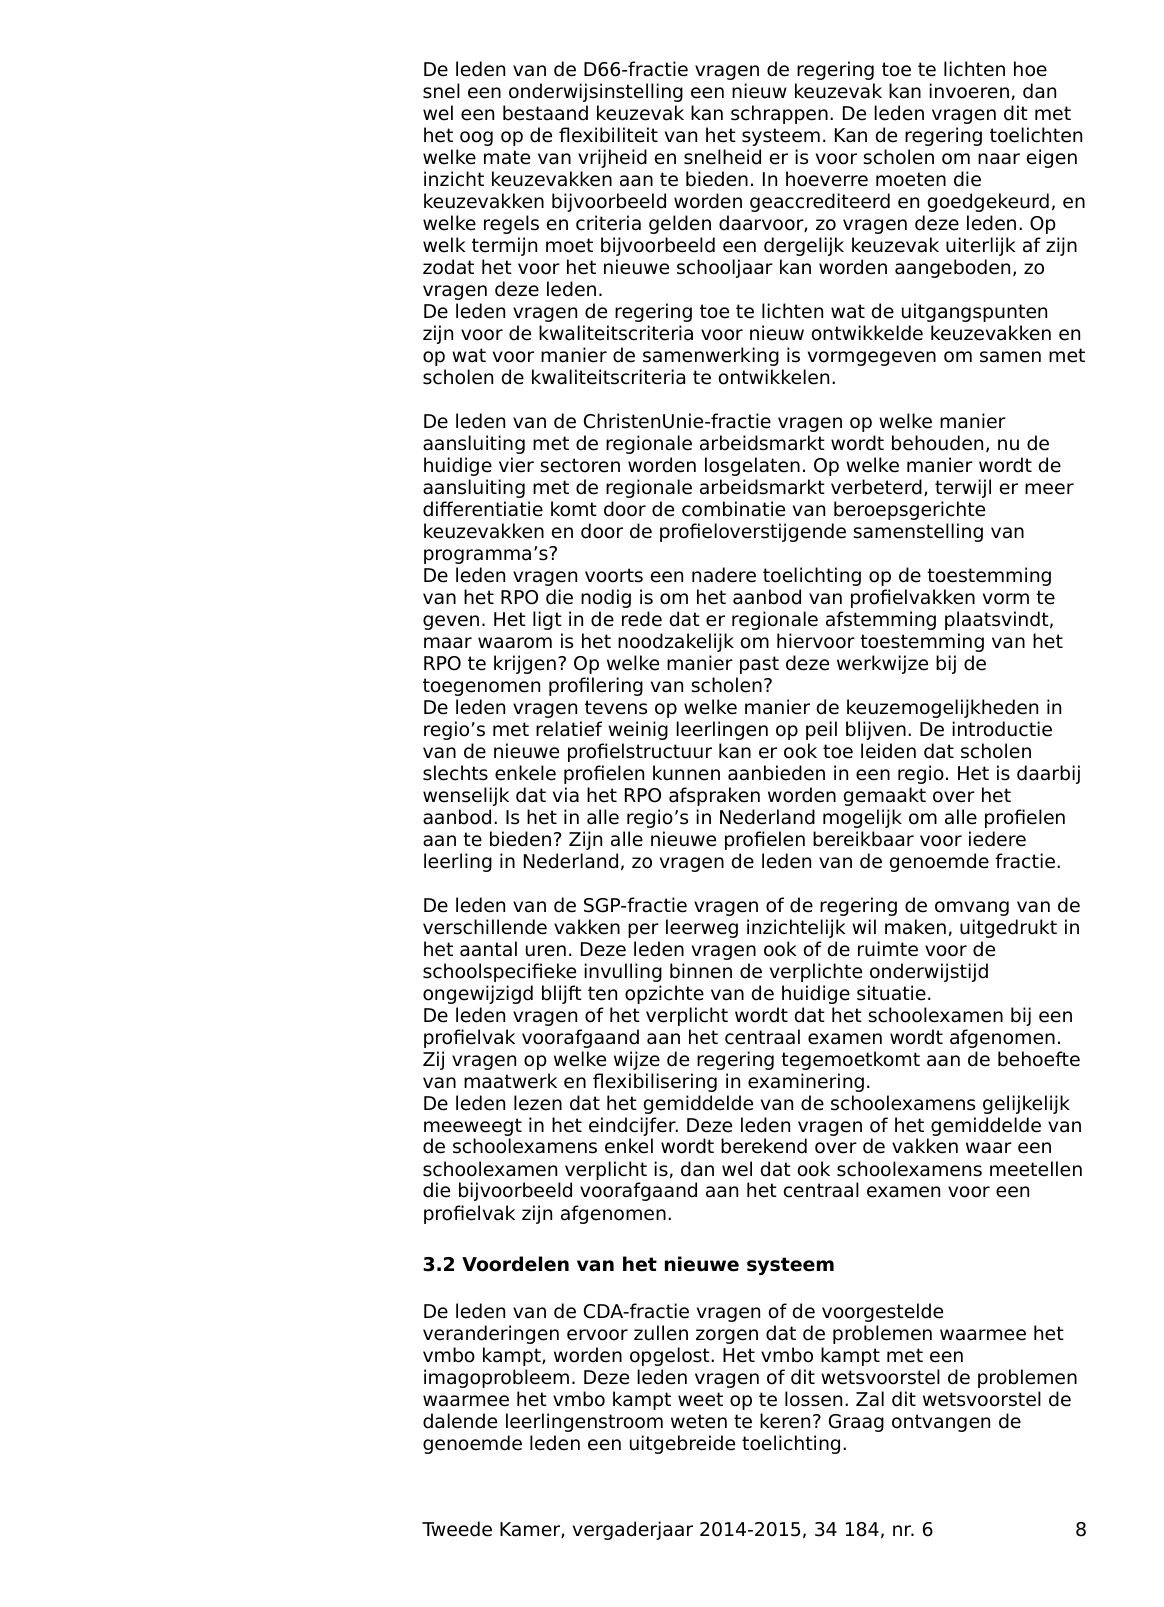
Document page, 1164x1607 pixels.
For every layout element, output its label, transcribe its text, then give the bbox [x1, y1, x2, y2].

text De leden vragen of het verplicht wordt dat het schoolexamen bij een profielvak voorafgaand aan het centraal examen wordt afgenomen. Zij vragen op welke wijze de regering tegemoetkomt aan de behoefte van maatwerk en flexibilisering in examinering. [422, 1004, 1087, 1092]
text De leden van de D66-fractie vragen de regering toe te lichten hoe snel een onderwijsinstelling een nieuw keuzevak kan invoeren, dan wel een bestaand keuzevak kan schrappen. De leden vragen dit met het oog op de flexibiliteit van het systeem. Kan de regering toelichten welke mate van vrijheid en snelheid er is voor scholen om naar eigen inzicht keuzevakken aan te bieden. In hoeverre moeten die keuzevakken bijvoorbeeld worden geaccrediteerd en goedgekeurd, en welke regels en criteria gelden daarvoor, zo vragen deze leden. Op welk termijn moet bijvoorbeeld een dergelijk keuzevak uiterlijk af zijn zodat het voor het nieuwe schooljaar kan worden aangeboden, zo vragen deze leden. [422, 59, 1087, 301]
text De leden vragen de regering toe te lichten wat de uitgangspunten zijn voor de kwaliteitscriteria voor nieuw ontwikkelde keuzevakken en op wat voor manier de samenwerking is vormgegeven om samen met scholen de kwaliteitscriteria te ontwikkelen. [422, 301, 1087, 389]
text De leden van de CDA-fractie vragen of de voorgestelde veranderingen ervoor zullen zorgen dat de problemen waarmee het vmbo kampt, worden opgelost. Het vmbo kampt met een imagoprobleem. Deze leden vragen of dit wetsvoorstel de problemen waarmee het vmbo kampt weet op te lossen. Zal dit wetsvoorstel de dalende leerlingenstroom weten te keren? Graag ontvangen de genoemde leden een uitgebreide toelichting. [422, 1301, 1087, 1455]
text De leden vragen voorts een nadere toelichting op de toestemming van het RPO die nodig is om het aanbod van profielvakken vorm te geven. Het ligt in de rede dat er regionale afstemming plaatsvindt, maar waarom is het noodzakelijk om hiervoor toestemming van het RPO te krijgen? Op welke manier past deze werkwijze bij de toegenomen profilering van scholen? [422, 565, 1087, 697]
text De leden lezen dat het gemiddelde van de schoolexamens gelijkelijk meeweegt in het eindcijfer. Deze leden vragen of het gemiddelde van de schoolexamens enkel wordt berekend over de vakken waar een schoolexamen verplicht is, dan wel dat ook schoolexamens meetellen die bijvoorbeeld voorafgaand aan het centraal examen voor een profielvak zijn afgenomen. [422, 1092, 1087, 1224]
text De leden van de SGP-fractie vragen of de regering de omvang van de verschillende vakken per leerweg inzichtelijk wil maken, uitgedrukt in het aantal uren. Deze leden vragen ook of de ruimte voor de schoolspecifieke invulling binnen de verplichte onderwijstijd ongewijzigd blijft ten opzichte van de huidige situatie. [422, 895, 1087, 1004]
subtitle 3.2 Voordelen van het nieuwe systeem [422, 1254, 1087, 1276]
text De leden van de ChristenUnie-fractie vragen op welke manier aansluiting met de regionale arbeidsmarkt wordt behouden, nu de huidige vier sectoren worden losgelaten. Op welke manier wordt de aansluiting met de regionale arbeidsmarkt verbeterd, terwijl er meer differentiatie komt door de combinatie van beroepsgerichte keuzevakken en door de profieloverstijgende samenstelling van programma’s? [422, 411, 1087, 565]
text De leden vragen tevens op welke manier de keuzemogelijkheden in regio’s met relatief weinig leerlingen op peil blijven. De introductie van de nieuwe profielstructuur kan er ook toe leiden dat scholen slechts enkele profielen kunnen aanbieden in een regio. Het is daarbij wenselijk dat via het RPO afspraken worden gemaakt over het aanbod. Is het in alle regio’s in Nederland mogelijk om alle profielen aan te bieden? Zijn alle nieuwe profielen bereikbaar voor iedere leerling in Nederland, zo vragen de leden van de genoemde fractie. [422, 697, 1087, 872]
